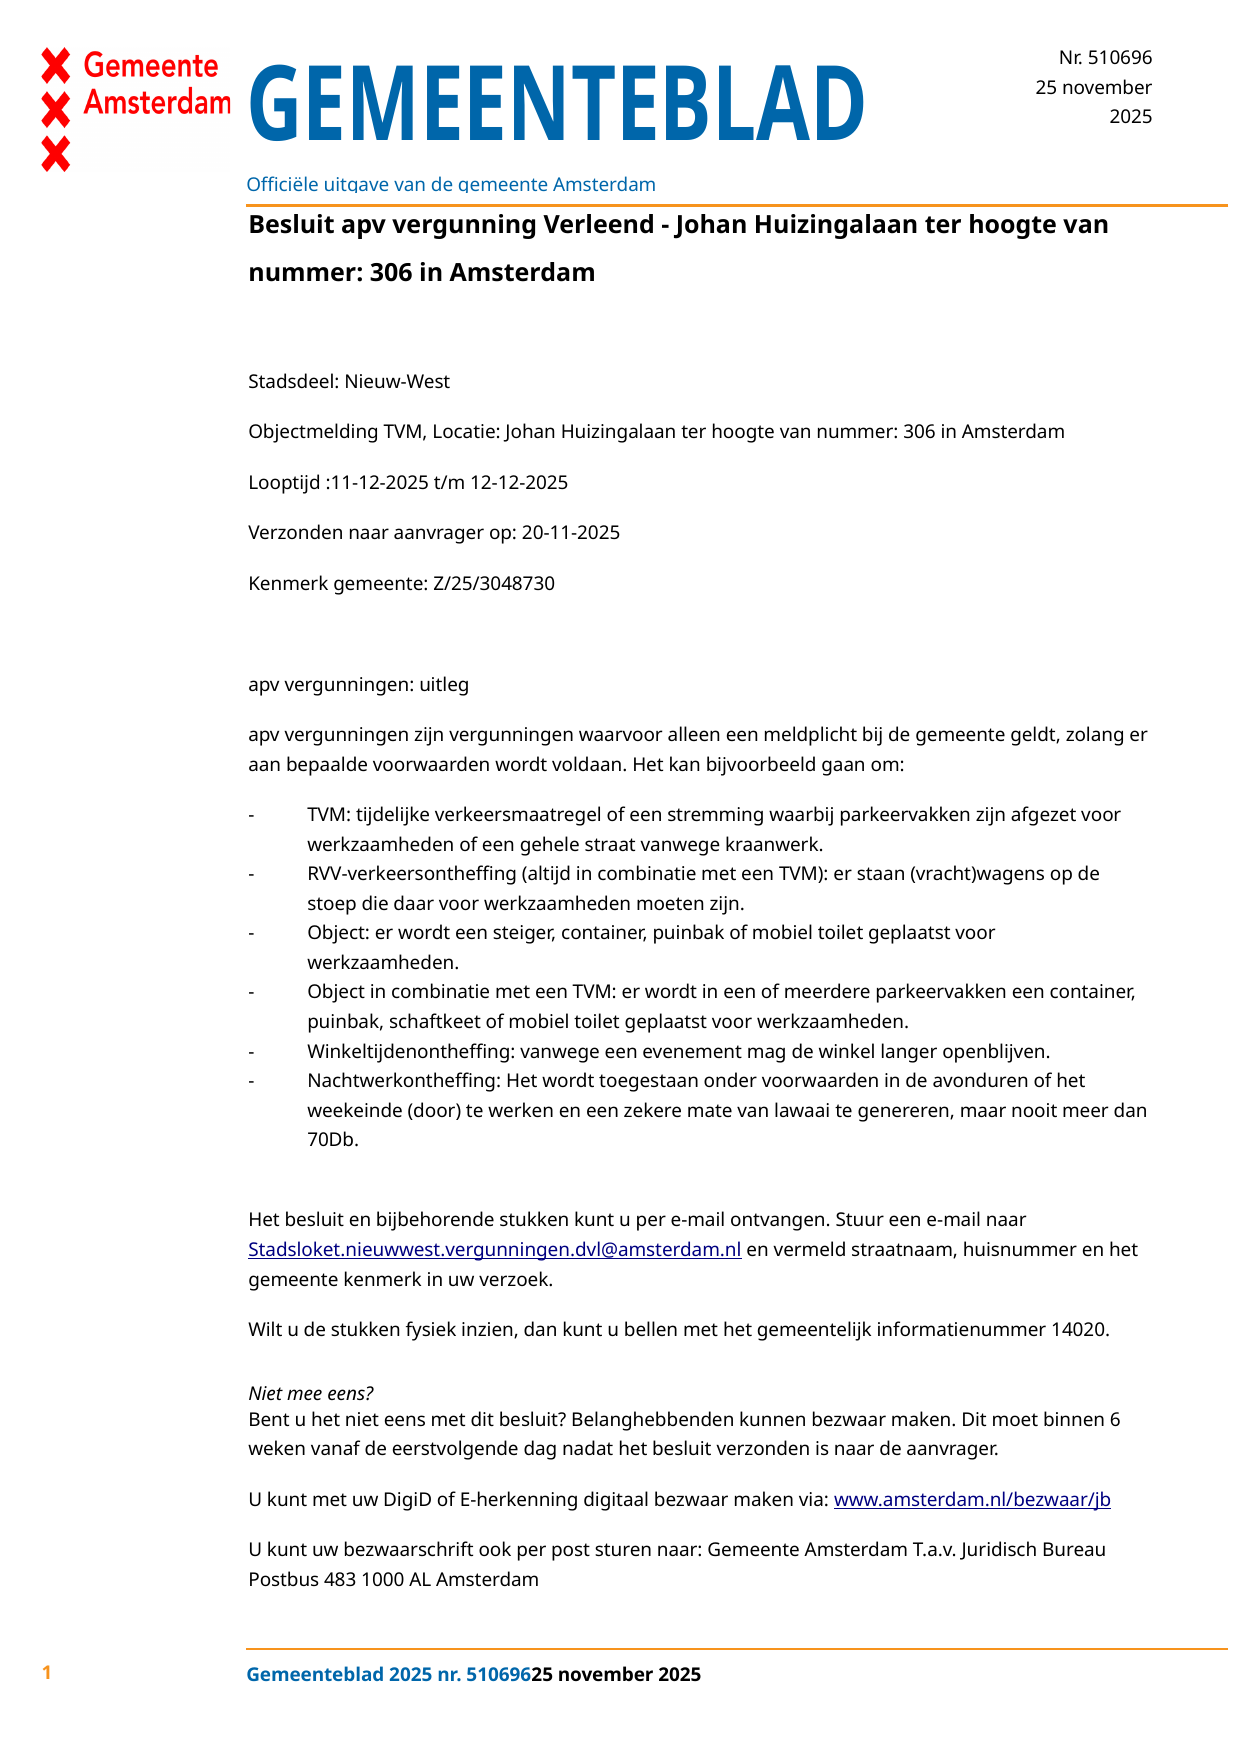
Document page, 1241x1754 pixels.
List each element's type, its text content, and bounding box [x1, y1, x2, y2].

text Bent u het niet eens met dit besluit? Belanghebbenden kunnen bezwaar maken. Dit moet binnen 6 weken vanaf de eerstvolgende dag nadat het besluit verzonden is naar de aanvrager. [248, 1406, 1152, 1461]
text U kunt met uw DigiD of E-herkenning digitaal bezwaar maken via: www.amsterdam.nl/bezwaar/jb [248, 1486, 1152, 1512]
text Het besluit en bijbehorende stukken kunt u per e-mail ontvangen. Stuur een e-mail naar Stadsloket.nieuwwest.vergunningen.dvl@amsterdam.nl en vermeld straatnaam, huisnummer en het gemeente kenmerk in uw verzoek. [248, 1207, 1152, 1292]
text apv vergunningen: uitleg [248, 671, 1152, 697]
text Objectmelding TVM, Locatie: Johan Huizingalaan ter hoogte van nummer: 306 in Amsterdam [248, 419, 1152, 444]
list Winkeltijdenontheffing: vanwege een evenement mag de winkel langer openblijven. [248, 1038, 1152, 1064]
text Verzonden naar aanvrager op: 20-11-2025 [248, 519, 1152, 545]
list Object: er wordt een steiger, container, puinbak of mobiel toilet geplaatst voor werkzaamheden. [248, 919, 1152, 975]
text Stadsdeel: Nieuw-West [248, 368, 1152, 394]
text Besluit apv vergunning Verleend - Johan Huizingalaan ter hoogte van nummer: 306 in Amsterdam [248, 207, 1152, 288]
picture [41, 47, 231, 172]
list TVM: tijdelijke verkeersmaatregel of een stremming waarbij parkeervakken zijn afgezet voor werkzaamheden of een gehele straat vanwege kraanwerk. [248, 801, 1152, 857]
text U kunt uw bezwaarschrift ook per post sturen naar: Gemeente Amsterdam T.a.v. Juridisch Bureau Postbus 483 1000 AL Amsterdam [248, 1536, 1152, 1592]
list Object in combinatie met een TVM: er wordt in een of meerdere parkeervakken een container, puinbak, schaftkeet of mobiel toilet geplaatst voor werkzaamheden. [248, 979, 1152, 1034]
text Wilt u de stukken fysiek inzien, dan kunt u bellen met het gemeentelijk informatienummer 14020. [248, 1316, 1152, 1342]
list Nachtwerkontheffing: Het wordt toegestaan onder voorwaarden in de avonduren of het weekeinde (door) te werken en een zekere mate van lawaai te genereren, maar nooit meer dan 70Db. [248, 1067, 1152, 1152]
list RVV-verkeersontheffing (altijd in combinatie met een TVM): er staan (vracht)wagens op de stoep die daar voor werkzaamheden moeten zijn. [248, 860, 1152, 916]
text Niet mee eens? [248, 1380, 1152, 1406]
text Kenmerk gemeente: Z/25/3048730 [248, 570, 1152, 596]
text Looptijd :11-12-2025 t/m 12-12-2025 [248, 469, 1152, 495]
text apv vergunningen zijn vergunningen waarvoor alleen een meldplicht bij de gemeente geldt, zolang er aan bepaalde voorwaarden wordt voldaan. Het kan bijvoorbeeld gaan om: [248, 721, 1152, 777]
